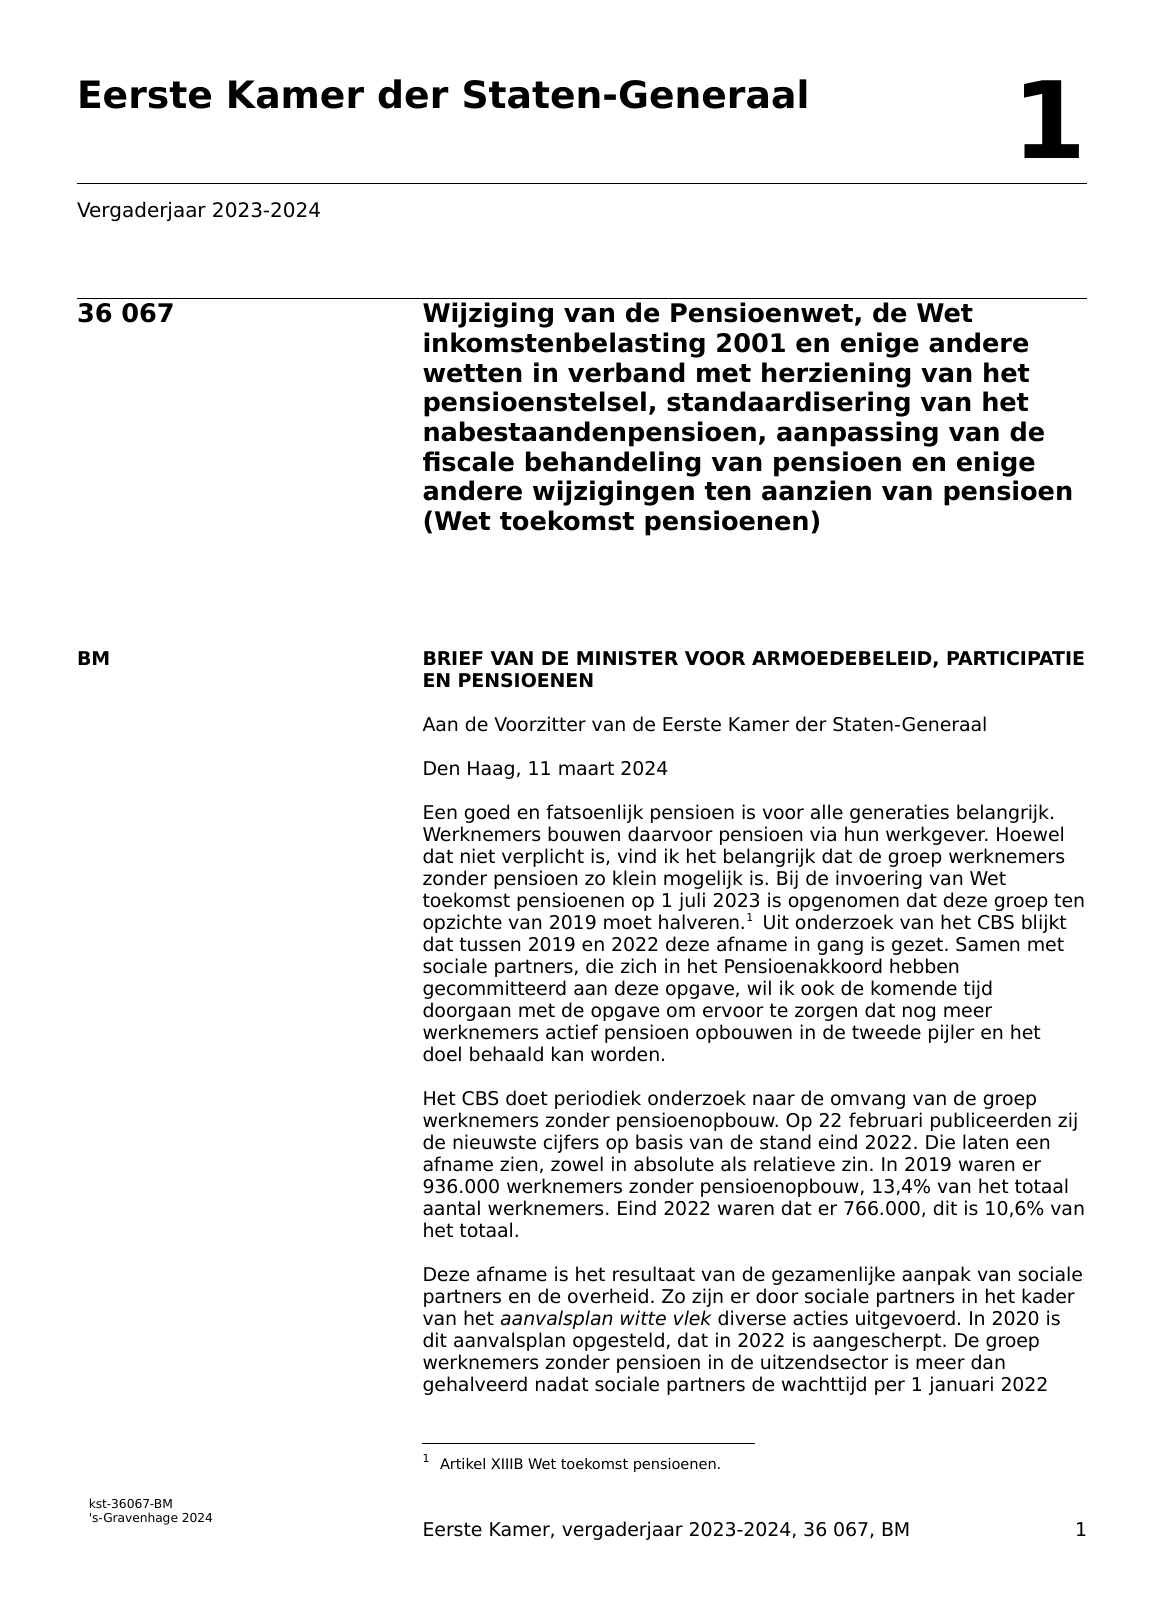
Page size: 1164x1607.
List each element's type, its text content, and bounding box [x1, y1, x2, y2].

text Aan de Voorzitter van de Eerste Kamer der Staten-Generaal [422, 714, 1087, 736]
text Deze afname is het resultaat van de gezamenlijke aanpak van sociale partners en de overheid. Zo zijn er door sociale partners in het kader van het aanvalsplan witte vlek diverse acties uitgevoerd. In 2020 is dit aanvalsplan opgesteld, dat in 2022 is aangescherpt. De groep werknemers zonder pensioen in de uitzendsector is meer dan gehalveerd nadat sociale partners de wachttijd per 1 januari 2022 [422, 1264, 1087, 1396]
table_cell Vergaderjaar 2023-2024 [77, 184, 1087, 298]
text 's-Gravenhage 2024 [88, 1511, 323, 1525]
text Een goed en fatsoenlijk pensioen is voor alle generaties belangrijk. Werknemers bouwen daarvoor pensioen via hun werkgever. Hoewel dat niet verplicht is, vind ik het belangrijk dat de groep werknemers zonder pensioen zo klein mogelijk is. Bij de invoering van Wet toekomst pensioenen op 1 juli 2023 is opgenomen dat deze groep ten opzichte van 2019 moet halveren. Uit onderzoek van het CBS blijkt dat tussen 2019 en 2022 deze afname in gang is gezet. Samen met sociale partners, die zich in het Pensioenakkoord hebben gecommitteerd aan deze opgave, wil ik ook de komende tijd doorgaan met de opgave om ervoor te zorgen dat nog meer werknemers actief pensioen opbouwen in de tweede pijler en het doel behaald kan worden. [422, 802, 1087, 1066]
text Artikel XIIIB Wet toekomst pensioenen. [422, 1452, 1087, 1474]
text kst-36067-BM [88, 1497, 323, 1511]
subtitle 36 067 Wijziging van de Pensioenwet, de Wet inkomstenbelasting 2001 en enige andere wetten in verband met herziening van het pensioenstelsel, standaardisering van het nabestaandenpensioen, aanpassing van de fiscale behandeling van pensioen en enige andere wijzigingen ten aanzien van pensioen (Wet toekomst pensioenen) [77, 299, 1087, 536]
text Den Haag, 11 maart 2024 [422, 758, 1087, 780]
subtitle BM BRIEF VAN DE MINISTER VOOR ARMOEDEBELEID, PARTICIPATIE EN PENSIOENEN [77, 647, 1087, 691]
table_header 1 [886, 59, 1087, 183]
table_header Eerste Kamer der Staten-Generaal [77, 59, 886, 183]
text Het CBS doet periodiek onderzoek naar de omvang van de groep werknemers zonder pensioenopbouw. Op 22 februari publiceerden zij de nieuwste cijfers op basis van de stand eind 2022. Die laten een afname zien, zowel in absolute als relatieve zin. In 2019 waren er 936.000 werknemers zonder pensioenopbouw, 13,4% van het totaal aantal werknemers. Eind 2022 waren dat er 766.000, dit is 10,6% van het totaal. [422, 1088, 1087, 1242]
